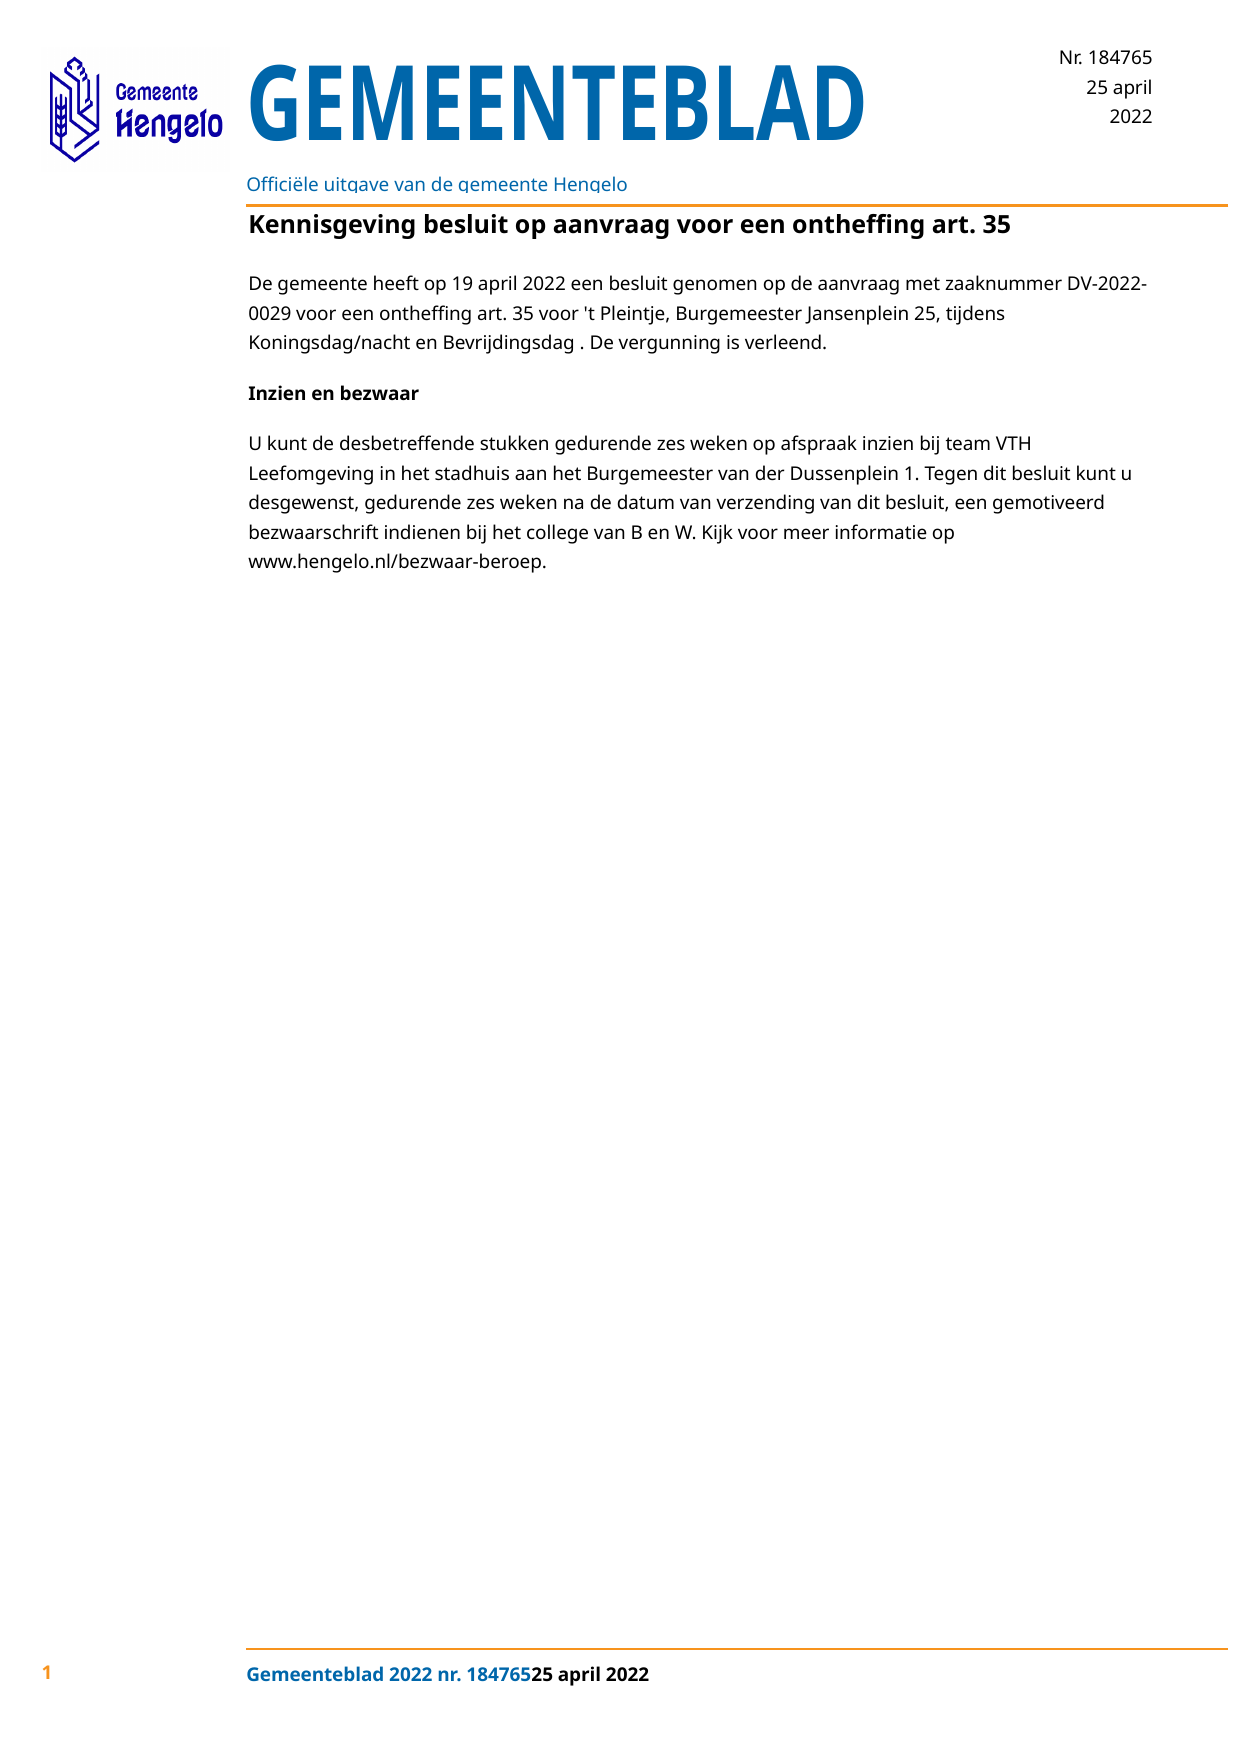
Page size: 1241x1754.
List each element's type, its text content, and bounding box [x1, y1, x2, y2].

text De gemeente heeft op 19 april 2022 een besluit genomen op de aanvraag met zaaknummer DV-2022-0029 voor een ontheffing art. 35 voor 't Pleintje, Burgemeester Jansenplein 25, tijdens Koningsdag/nacht en Bevrijdingsdag . De vergunning is verleend. [248, 270, 1152, 355]
picture [41, 47, 231, 172]
text Inzien en bezwaar [248, 380, 1152, 406]
text U kunt de desbetreffende stukken gedurende zes weken op afspraak inzien bij team VTH Leefomgeving in het stadhuis aan het Burgemeester van der Dussenplein 1. Tegen dit besluit kunt u desgewenst, gedurende zes weken na de datum van verzending van dit besluit, een gemotiveerd bezwaarschrift indienen bij het college van B en W. Kijk voor meer informatie op www.hengelo.nl/bezwaar-beroep. [248, 430, 1152, 574]
text Kennisgeving besluit op aanvraag voor een ontheffing art. 35 [248, 207, 1152, 241]
